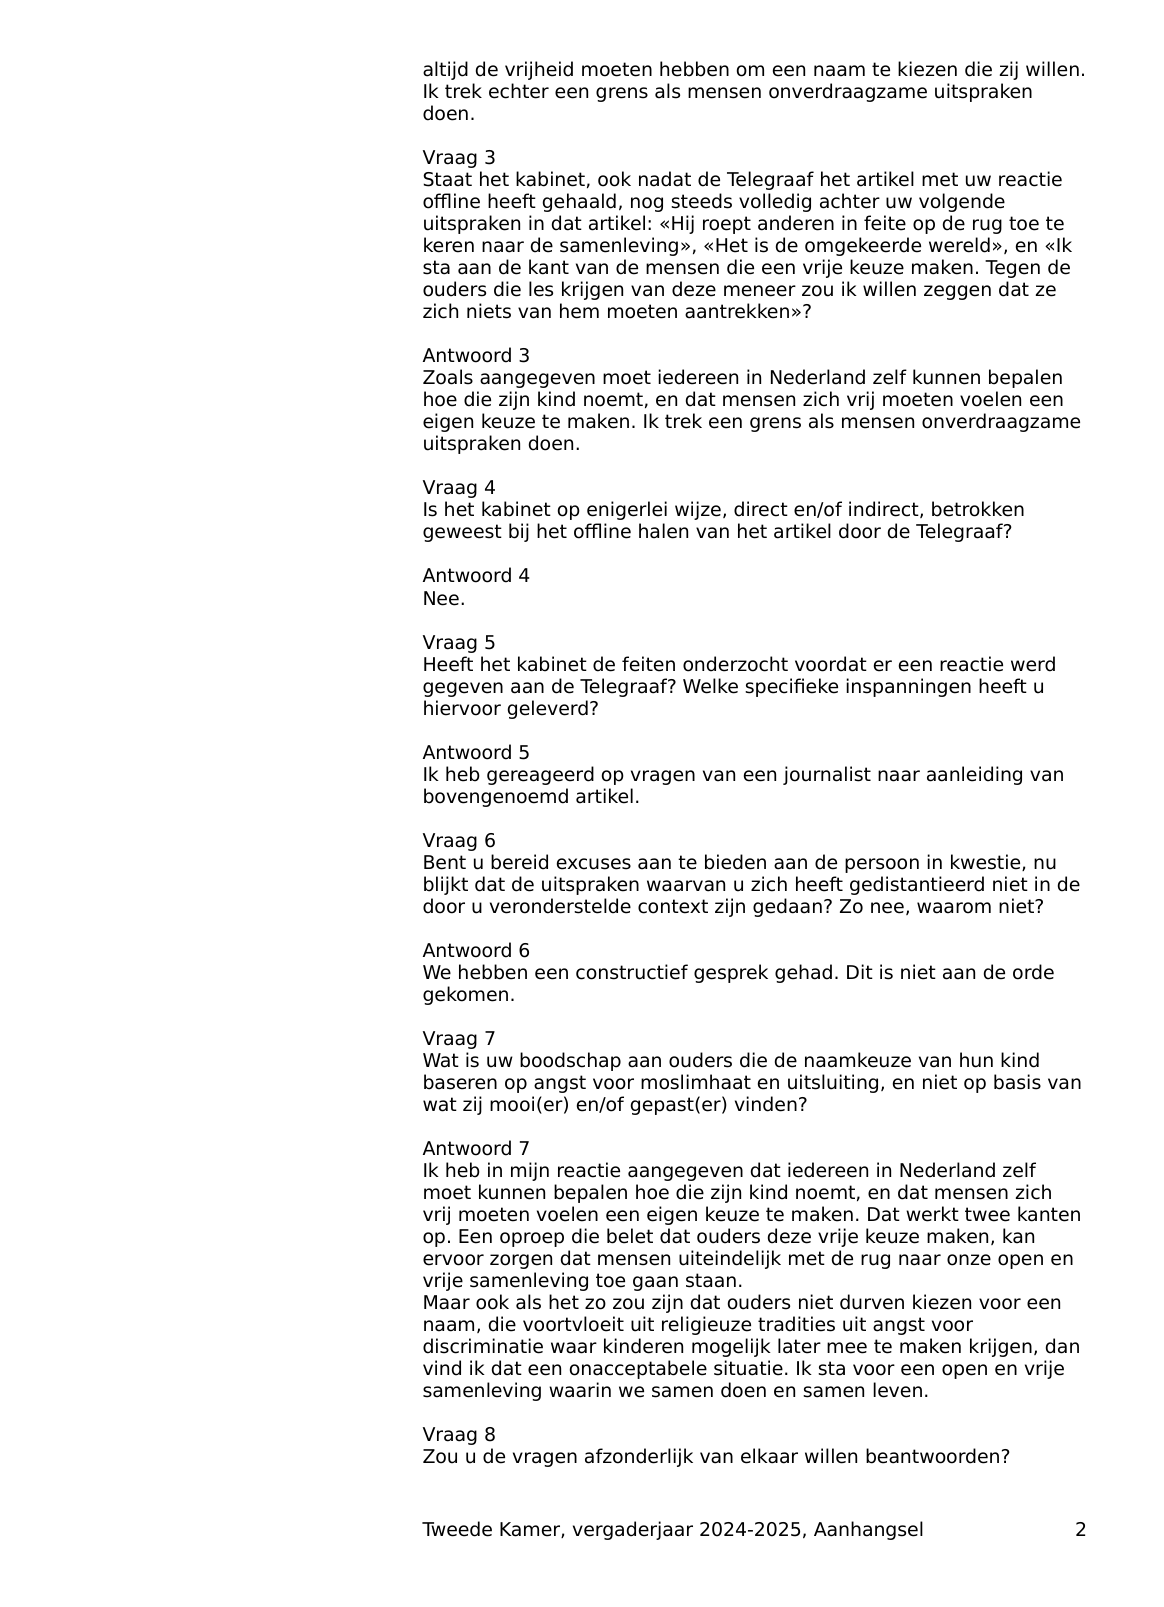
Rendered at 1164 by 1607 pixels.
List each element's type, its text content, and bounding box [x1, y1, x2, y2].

text Vraag 7 [422, 1028, 1087, 1050]
text Maar ook als het zo zou zijn dat ouders niet durven kiezen voor een naam, die voortvloeit uit religieuze tradities uit angst voor discriminatie waar kinderen mogelijk later mee te maken krijgen, dan vind ik dat een onacceptabele situatie. Ik sta voor een open en vrije samenleving waarin we samen doen en samen leven. [422, 1292, 1087, 1402]
text Wat is uw boodschap aan ouders die de naamkeuze van hun kind baseren op angst voor moslimhaat en uitsluiting, en niet op basis van wat zij mooi(er) en/of gepast(er) vinden? [422, 1050, 1087, 1116]
text Vraag 4 [422, 477, 1087, 499]
text Antwoord 5 [422, 742, 1087, 764]
text Antwoord 3 [422, 345, 1087, 367]
text Vraag 5 [422, 632, 1087, 653]
text Vraag 8 [422, 1424, 1087, 1446]
text Heeft het kabinet de feiten onderzocht voordat er een reactie werd gegeven aan de Telegraaf? Welke specifieke inspanningen heeft u hiervoor geleverd? [422, 653, 1087, 719]
text Vraag 6 [422, 830, 1087, 852]
text We hebben een constructief gesprek gehad. Dit is niet aan de orde gekomen. [422, 962, 1087, 1006]
text Nee. [422, 587, 1087, 609]
text altijd de vrijheid moeten hebben om een naam te kiezen die zij willen. Ik trek echter een grens als mensen onverdraagzame uitspraken doen. [422, 59, 1087, 125]
text Antwoord 7 [422, 1138, 1087, 1160]
text Is het kabinet op enigerlei wijze, direct en/of indirect, betrokken geweest bij het offline halen van het artikel door de Telegraaf? [422, 499, 1087, 543]
text Staat het kabinet, ook nadat de Telegraaf het artikel met uw reactie offline heeft gehaald, nog steeds volledig achter uw volgende uitspraken in dat artikel: «Hij roept anderen in feite op de rug toe te keren naar de samenleving», «Het is de omgekeerde wereld», en «Ik sta aan de kant van de mensen die een vrije keuze maken. Tegen de ouders die les krijgen van deze meneer zou ik willen zeggen dat ze zich niets van hem moeten aantrekken»? [422, 169, 1087, 323]
text Vraag 3 [422, 147, 1087, 169]
text Ik heb in mijn reactie aangegeven dat iedereen in Nederland zelf moet kunnen bepalen hoe die zijn kind noemt, en dat mensen zich vrij moeten voelen een eigen keuze te maken. Dat werkt twee kanten op. Een oproep die belet dat ouders deze vrije keuze maken, kan ervoor zorgen dat mensen uiteindelijk met de rug naar onze open en vrije samenleving toe gaan staan. [422, 1160, 1087, 1292]
text Ik heb gereageerd op vragen van een journalist naar aanleiding van bovengenoemd artikel. [422, 764, 1087, 808]
text Zou u de vragen afzonderlijk van elkaar willen beantwoorden? [422, 1446, 1087, 1468]
text Bent u bereid excuses aan te bieden aan de persoon in kwestie, nu blijkt dat de uitspraken waarvan u zich heeft gedistantieerd niet in de door u veronderstelde context zijn gedaan? Zo nee, waarom niet? [422, 852, 1087, 918]
text Antwoord 4 [422, 565, 1087, 587]
text Zoals aangegeven moet iedereen in Nederland zelf kunnen bepalen hoe die zijn kind noemt, en dat mensen zich vrij moeten voelen een eigen keuze te maken. Ik trek een grens als mensen onverdraagzame uitspraken doen. [422, 367, 1087, 455]
text Antwoord 6 [422, 940, 1087, 962]
